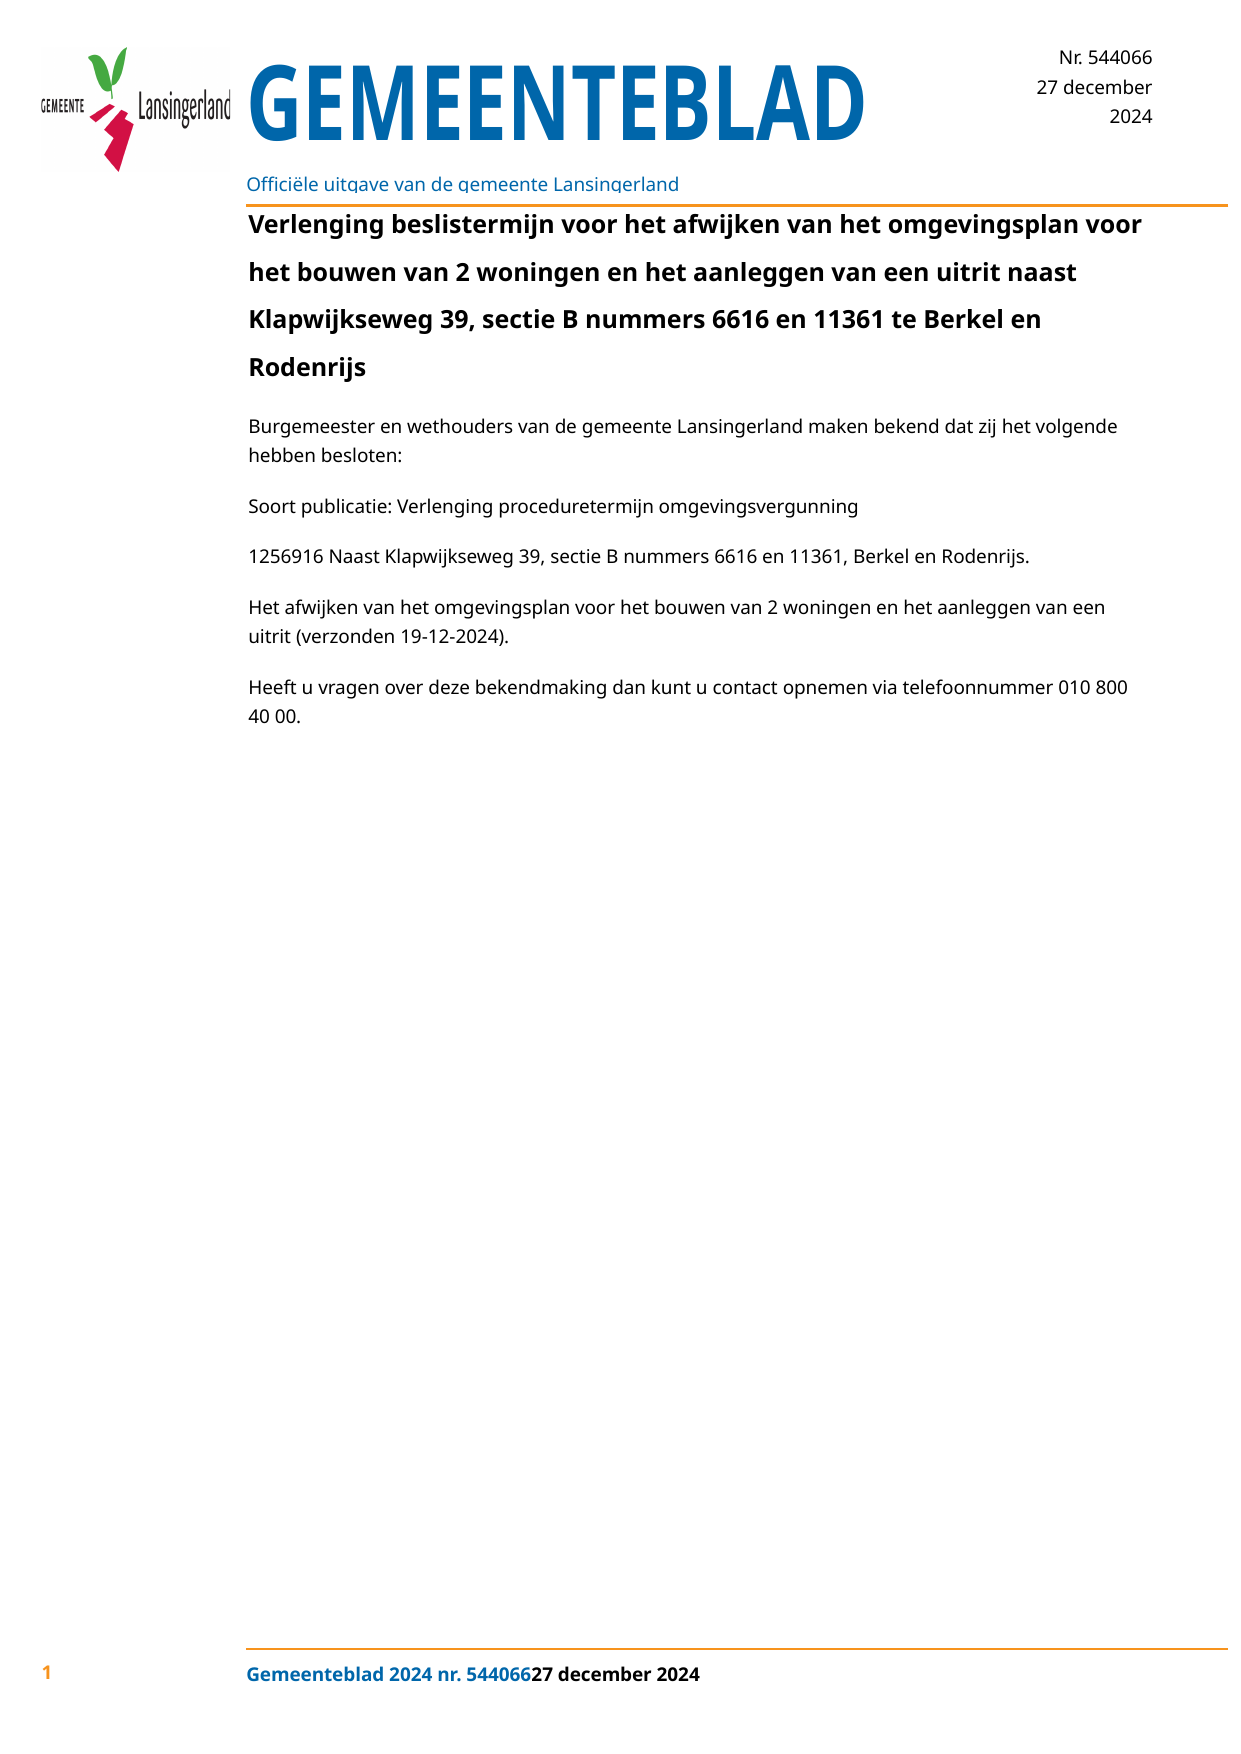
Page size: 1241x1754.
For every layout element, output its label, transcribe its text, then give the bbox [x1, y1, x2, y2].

text Verlenging beslistermijn voor het afwijken van het omgevingsplan voor het bouwen van 2 woningen en het aanleggen van een uitrit naast Klapwijkseweg 39, sectie B nummers 6616 en 11361 te Berkel en Rodenrijs [248, 207, 1152, 384]
text Soort publicatie: Verlenging proceduretermijn omgevingsvergunning [248, 493, 1152, 519]
text Heeft u vragen over deze bekendmaking dan kunt u contact opnemen via telefoonnummer 010 800 40 00. [248, 674, 1152, 729]
text 1256916 Naast Klapwijkseweg 39, sectie B nummers 6616 en 11361, Berkel en Rodenrijs. [248, 543, 1152, 569]
picture [41, 47, 231, 172]
text Het afwijken van het omgevingsplan voor het bouwen van 2 woningen en het aanleggen van een uitrit (verzonden 19-12-2024). [248, 594, 1152, 649]
text Burgemeester en wethouders van de gemeente Lansingerland maken bekend dat zij het volgende hebben besloten: [248, 413, 1152, 468]
